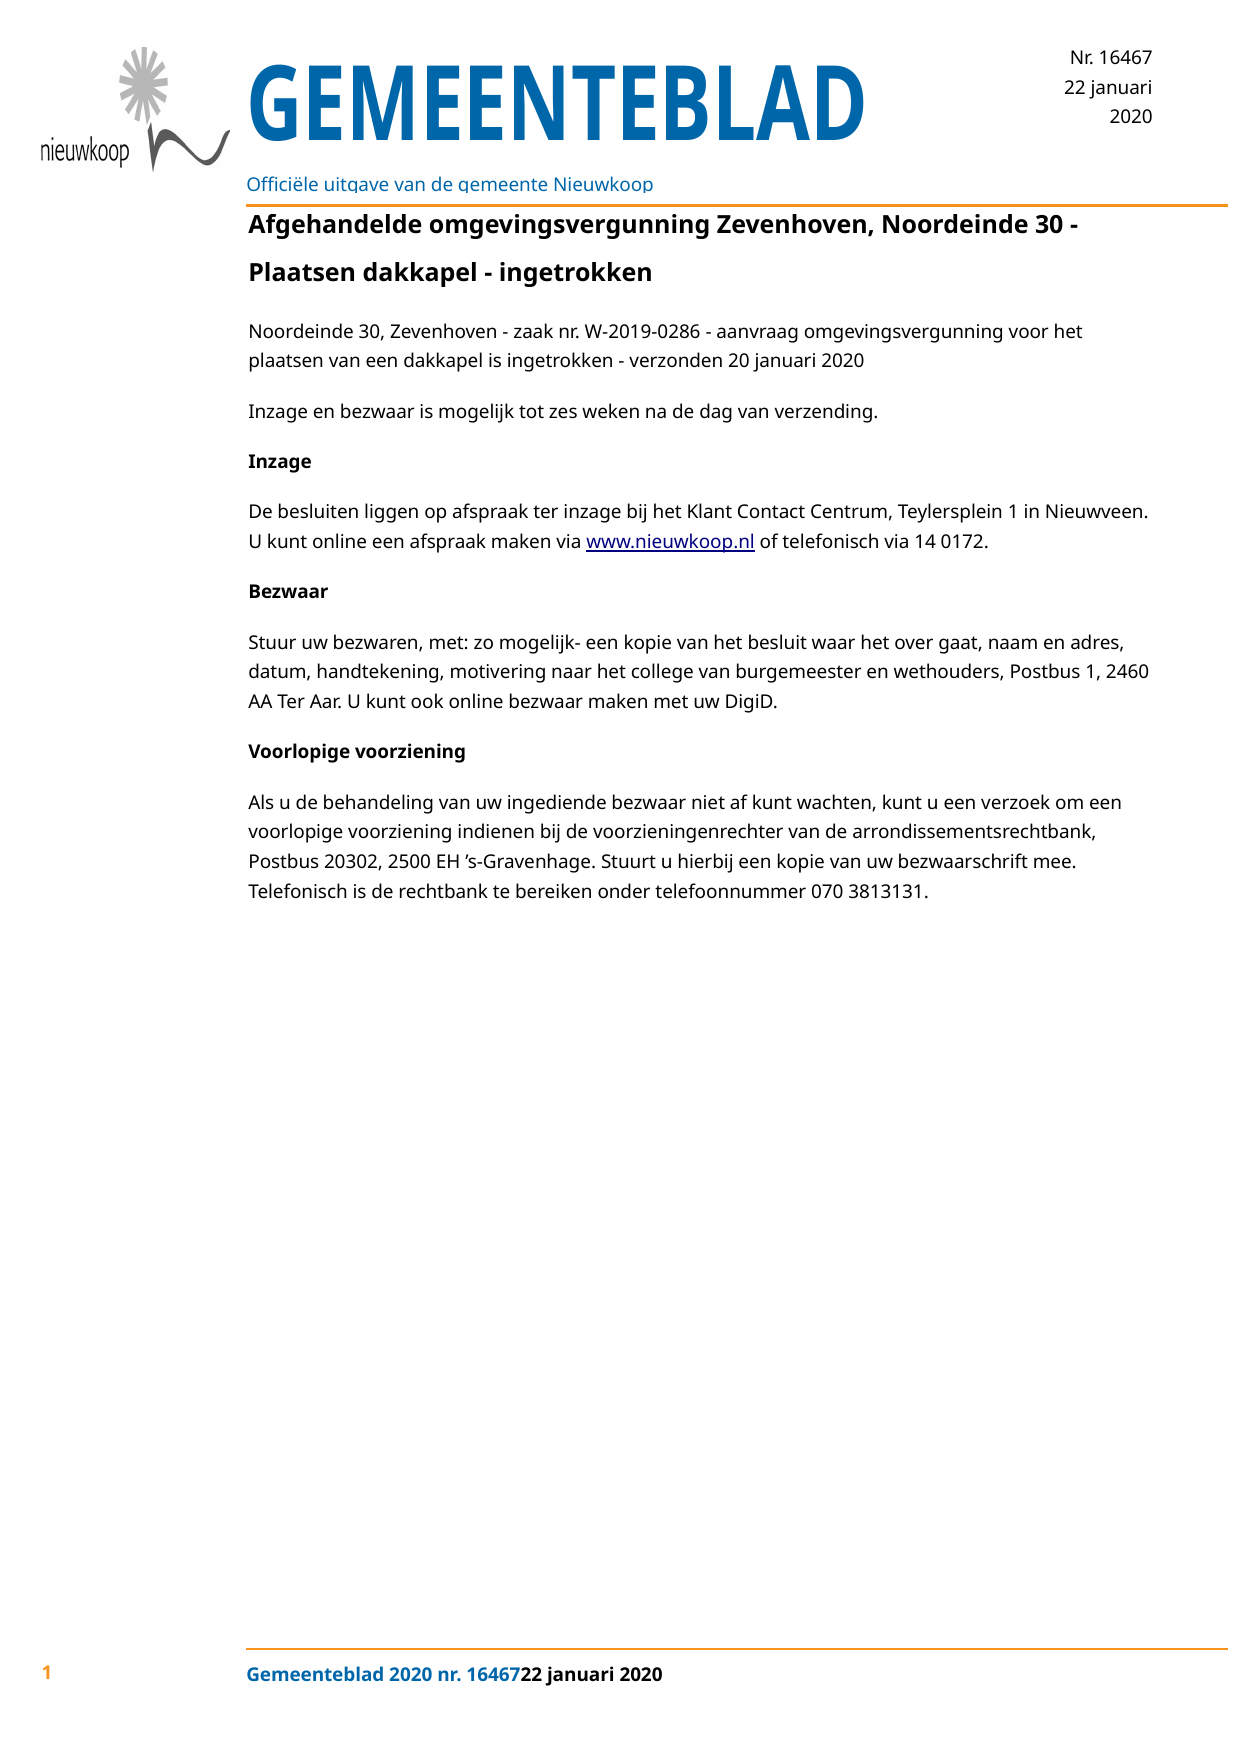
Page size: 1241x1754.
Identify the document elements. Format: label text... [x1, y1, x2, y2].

text Inzage en bezwaar is mogelijk tot zes weken na de dag van verzending. [248, 398, 1152, 424]
text Bezwaar [248, 579, 1152, 604]
text Noordeinde 30, Zevenhoven - zaak nr. W-2019-0286 - aanvraag omgevingsvergunning voor het plaatsen van een dakkapel is ingetrokken - verzonden 20 januari 2020 [248, 318, 1152, 373]
picture [41, 47, 231, 172]
text Afgehandelde omgevingsvergunning Zevenhoven, Noordeinde 30 - Plaatsen dakkapel - ingetrokken [248, 207, 1152, 288]
text Voorlopige voorziening [248, 739, 1152, 764]
text Als u de behandeling van uw ingediende bezwaar niet af kunt wachten, kunt u een verzoek om een voorlopige voorziening indienen bij de voorzieningenrechter van de arrondissementsrechtbank, Postbus 20302, 2500 EH ’s-Gravenhage. Stuurt u hierbij een kopie van uw bezwaarschrift mee. Telefonisch is de rechtbank te bereiken onder telefoonnummer 070 3813131. [248, 789, 1152, 904]
text De besluiten liggen op afspraak ter inzage bij het Klant Contact Centrum, Teylersplein 1 in Nieuwveen. U kunt online een afspraak maken via www.nieuwkoop.nl of telefonisch via 14 0172. [248, 499, 1152, 554]
text Stuur uw bezwaren, met: zo mogelijk- een kopie van het besluit waar het over gaat, naam en adres, datum, handtekening, motivering naar het college van burgemeester en wethouders, Postbus 1, 2460 AA Ter Aar. U kunt ook online bezwaar maken met uw DigiD. [248, 629, 1152, 714]
text Inzage [248, 448, 1152, 474]
